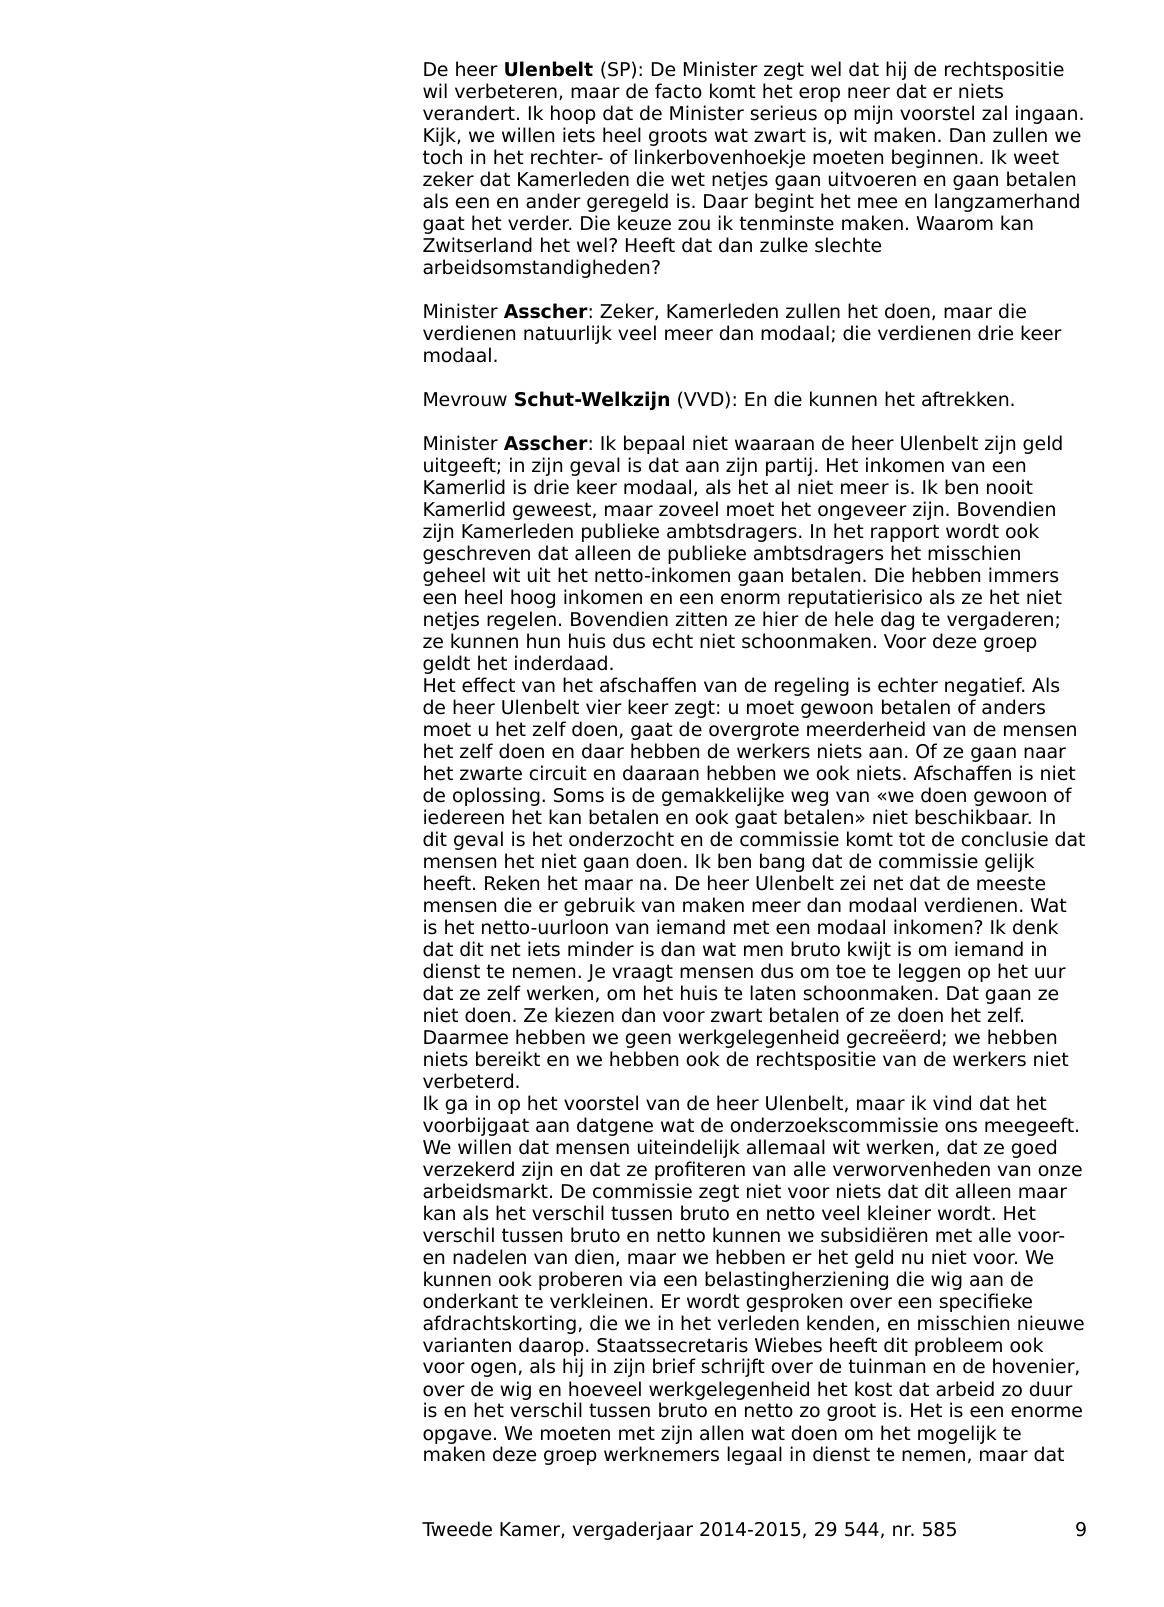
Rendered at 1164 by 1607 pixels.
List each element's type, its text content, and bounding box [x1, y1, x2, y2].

text Minister Asscher: Ik bepaal niet waaraan de heer Ulenbelt zijn geld uitgeeft; in zijn geval is dat aan zijn partij. Het inkomen van een Kamerlid is drie keer modaal, als het al niet meer is. Ik ben nooit Kamerlid geweest, maar zoveel moet het ongeveer zijn. Bovendien zijn Kamerleden publieke ambtsdragers. In het rapport wordt ook geschreven dat alleen de publieke ambtsdragers het misschien geheel wit uit het netto-inkomen gaan betalen. Die hebben immers een heel hoog inkomen en een enorm reputatierisico als ze het niet netjes regelen. Bovendien zitten ze hier de hele dag te vergaderen; ze kunnen hun huis dus echt niet schoonmaken. Voor deze groep geldt het inderdaad. [422, 433, 1087, 675]
text Ik ga in op het voorstel van de heer Ulenbelt, maar ik vind dat het voorbijgaat aan datgene wat de onderzoekscommissie ons meegeeft. We willen dat mensen uiteindelijk allemaal wit werken, dat ze goed verzekerd zijn en dat ze profiteren van alle verworvenheden van onze arbeidsmarkt. De commissie zegt niet voor niets dat dit alleen maar kan als het verschil tussen bruto en netto veel kleiner wordt. Het verschil tussen bruto en netto kunnen we subsidiëren met alle voor- en nadelen van dien, maar we hebben er het geld nu niet voor. We kunnen ook proberen via een belastingherziening die wig aan de onderkant te verkleinen. Er wordt gesproken over een specifieke afdrachtskorting, die we in het verleden kenden, en misschien nieuwe varianten daarop. Staatssecretaris Wiebes heeft dit probleem ook voor ogen, als hij in zijn brief schrijft over de tuinman en de hovenier, over de wig en hoeveel werkgelegenheid het kost dat arbeid zo duur is en het verschil tussen bruto en netto zo groot is. Het is een enorme opgave. We moeten met zijn allen wat doen om het mogelijk te maken deze groep werknemers legaal in dienst te nemen, maar dat [422, 1093, 1087, 1466]
text Minister Asscher: Zeker, Kamerleden zullen het doen, maar die verdienen natuurlijk veel meer dan modaal; die verdienen drie keer modaal. [422, 301, 1087, 367]
text Mevrouw Schut-Welkzijn (VVD): En die kunnen het aftrekken. [422, 389, 1087, 411]
text Het effect van het afschaffen van de regeling is echter negatief. Als de heer Ulenbelt vier keer zegt: u moet gewoon betalen of anders moet u het zelf doen, gaat de overgrote meerderheid van de mensen het zelf doen en daar hebben de werkers niets aan. Of ze gaan naar het zwarte circuit en daaraan hebben we ook niets. Afschaffen is niet de oplossing. Soms is de gemakkelijke weg van «we doen gewoon of iedereen het kan betalen en ook gaat betalen» niet beschikbaar. In dit geval is het onderzocht en de commissie komt tot de conclusie dat mensen het niet gaan doen. Ik ben bang dat de commissie gelijk heeft. Reken het maar na. De heer Ulenbelt zei net dat de meeste mensen die er gebruik van maken meer dan modaal verdienen. Wat is het netto-uurloon van iemand met een modaal inkomen? Ik denk dat dit net iets minder is dan wat men bruto kwijt is om iemand in dienst te nemen. Je vraagt mensen dus om toe te leggen op het uur dat ze zelf werken, om het huis te laten schoonmaken. Dat gaan ze niet doen. Ze kiezen dan voor zwart betalen of ze doen het zelf. Daarmee hebben we geen werkgelegenheid gecreëerd; we hebben niets bereikt en we hebben ook de rechtspositie van de werkers niet verbeterd. [422, 675, 1087, 1093]
text De heer Ulenbelt (SP): De Minister zegt wel dat hij de rechtspositie wil verbeteren, maar de facto komt het erop neer dat er niets verandert. Ik hoop dat de Minister serieus op mijn voorstel zal ingaan. Kijk, we willen iets heel groots wat zwart is, wit maken. Dan zullen we toch in het rechter- of linkerbovenhoekje moeten beginnen. Ik weet zeker dat Kamerleden die wet netjes gaan uitvoeren en gaan betalen als een en ander geregeld is. Daar begint het mee en langzamerhand gaat het verder. Die keuze zou ik tenminste maken. Waarom kan Zwitserland het wel? Heeft dat dan zulke slechte arbeidsomstandigheden? [422, 59, 1087, 279]
